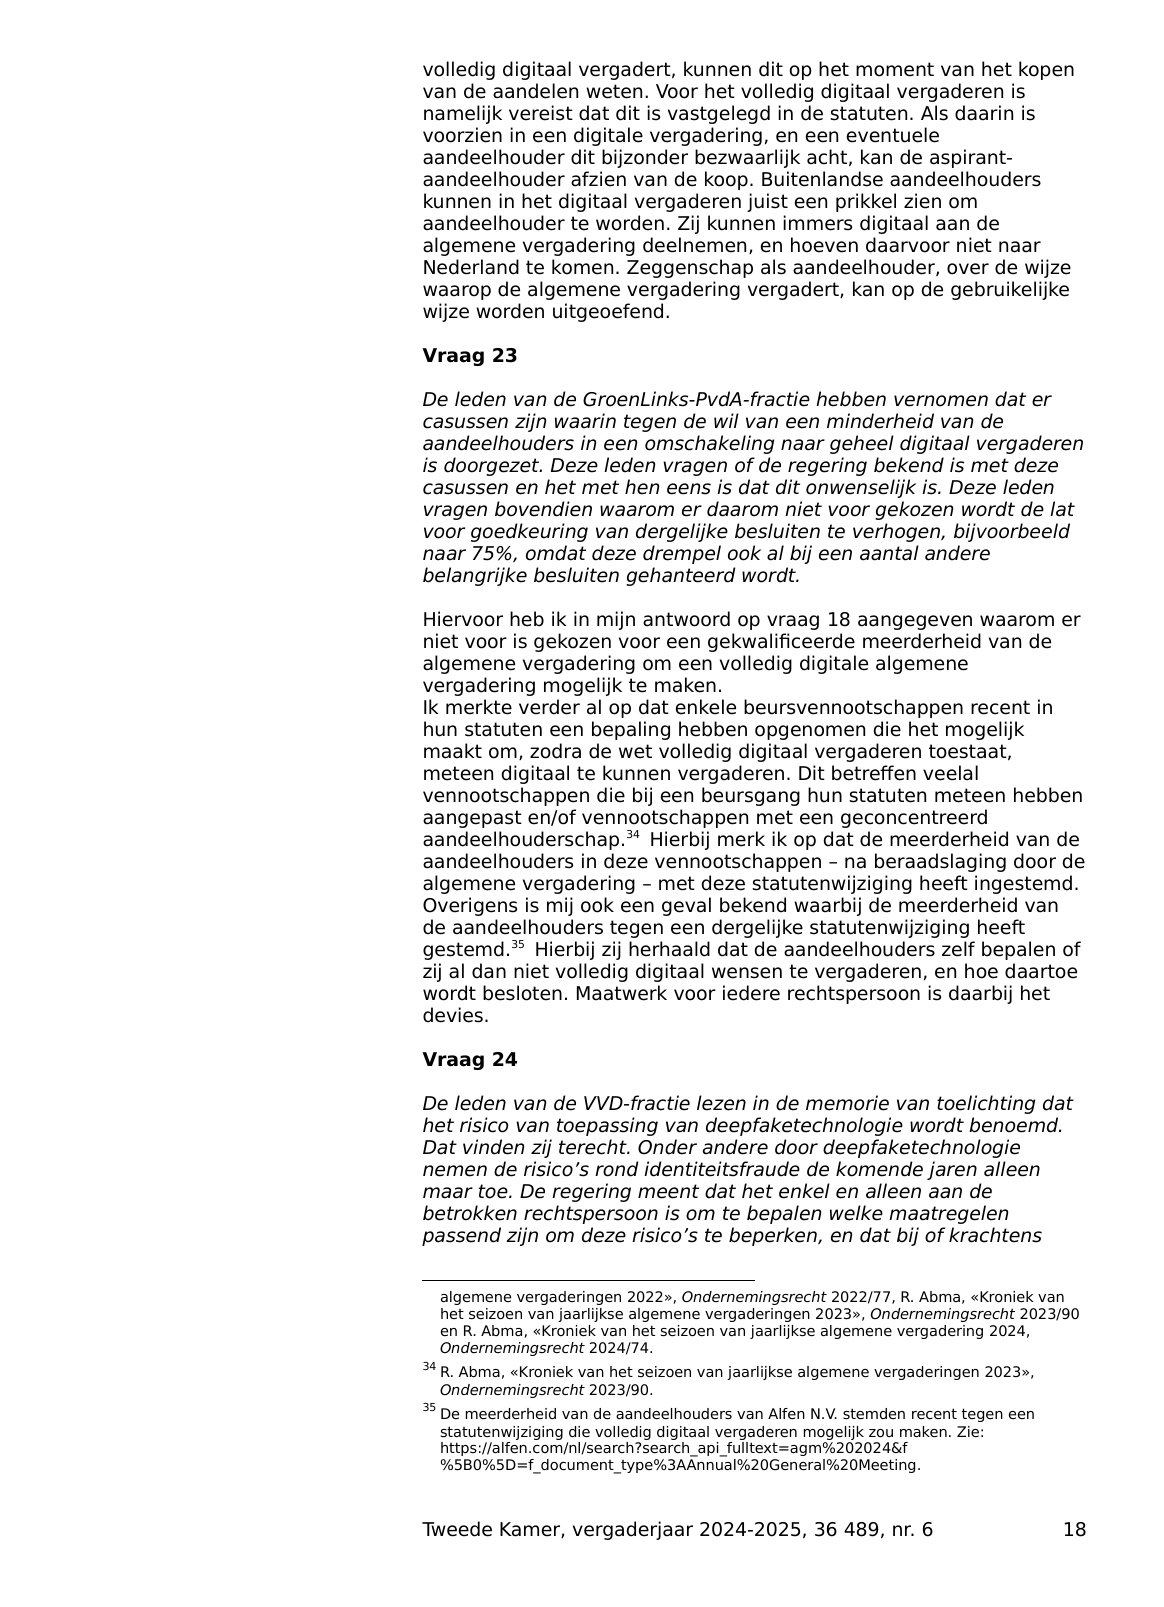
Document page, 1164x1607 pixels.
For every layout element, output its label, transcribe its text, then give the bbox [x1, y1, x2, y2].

subtitle Vraag 23 [422, 345, 1087, 367]
text De meerderheid van de aandeelhouders van Alfen N.V. stemden recent tegen een statutenwijziging die volledig digitaal vergaderen mogelijk zou maken. Zie: https://alfen.com/nl/search?search_api_fulltext=agm%202024&f%5B0%5D=f_document_type%3AAnnual%20General%20Meeting. [422, 1402, 1087, 1474]
subtitle Vraag 24 [422, 1049, 1087, 1071]
text Overigens is mij ook een geval bekend waarbij de meerderheid van de aandeelhouders tegen een dergelijke statutenwijziging heeft gestemd. Hierbij zij herhaald dat de aandeelhouders zelf bepalen of zij al dan niet volledig digitaal wensen te vergaderen, en hoe daartoe wordt besloten. Maatwerk voor iedere rechtspersoon is daarbij het devies. [422, 895, 1087, 1027]
text De leden van de VVD-fractie lezen in de memorie van toelichting dat het risico van toepassing van deepfaketechnologie wordt benoemd. Dat vinden zij terecht. Onder andere door deepfaketechnologie nemen de risico’s rond identiteitsfraude de komende jaren alleen maar toe. De regering meent dat het enkel en alleen aan de betrokken rechtspersoon is om te bepalen welke maatregelen passend zijn om deze risico’s te beperken, en dat bij of krachtens [422, 1093, 1087, 1247]
text algemene vergaderingen 2022», Ondernemingsrecht 2022/77, R. Abma, «Kroniek van het seizoen van jaarlijkse algemene vergaderingen 2023», Ondernemingsrecht 2023/90 en R. Abma, «Kroniek van het seizoen van jaarlijkse algemene vergadering 2024, Ondernemingsrecht 2024/74. [422, 1289, 1087, 1357]
text Hiervoor heb ik in mijn antwoord op vraag 18 aangegeven waarom er niet voor is gekozen voor een gekwalificeerde meerderheid van de algemene vergadering om een volledig digitale algemene vergadering mogelijk te maken. [422, 609, 1087, 697]
text R. Abma, «Kroniek van het seizoen van jaarlijkse algemene vergaderingen 2023», Ondernemingsrecht 2023/90. [422, 1360, 1087, 1399]
text De leden van de GroenLinks-PvdA-fractie hebben vernomen dat er casussen zijn waarin tegen de wil van een minderheid van de aandeelhouders in een omschakeling naar geheel digitaal vergaderen is doorgezet. Deze leden vragen of de regering bekend is met deze casussen en het met hen eens is dat dit onwenselijk is. Deze leden vragen bovendien waarom er daarom niet voor gekozen wordt de lat voor goedkeuring van dergelijke besluiten te verhogen, bijvoorbeeld naar 75%, omdat deze drempel ook al bij een aantal andere belangrijke besluiten gehanteerd wordt. [422, 389, 1087, 587]
text volledig digitaal vergadert, kunnen dit op het moment van het kopen van de aandelen weten. Voor het volledig digitaal vergaderen is namelijk vereist dat dit is vastgelegd in de statuten. Als daarin is voorzien in een digitale vergadering, en een eventuele aandeelhouder dit bijzonder bezwaarlijk acht, kan de aspirant-aandeelhouder afzien van de koop. Buitenlandse aandeelhouders kunnen in het digitaal vergaderen juist een prikkel zien om aandeelhouder te worden. Zij kunnen immers digitaal aan de algemene vergadering deelnemen, en hoeven daarvoor niet naar Nederland te komen. Zeggenschap als aandeelhouder, over de wijze waarop de algemene vergadering vergadert, kan op de gebruikelijke wijze worden uitgeoefend. [422, 59, 1087, 323]
text Ik merkte verder al op dat enkele beursvennootschappen recent in hun statuten een bepaling hebben opgenomen die het mogelijk maakt om, zodra de wet volledig digitaal vergaderen toestaat, meteen digitaal te kunnen vergaderen. Dit betreffen veelal vennootschappen die bij een beursgang hun statuten meteen hebben aangepast en/of vennootschappen met een geconcentreerd aandeelhouderschap. Hierbij merk ik op dat de meerderheid van de aandeelhouders in deze vennootschappen – na beraadslaging door de algemene vergadering – met deze statutenwijziging heeft ingestemd. [422, 697, 1087, 895]
